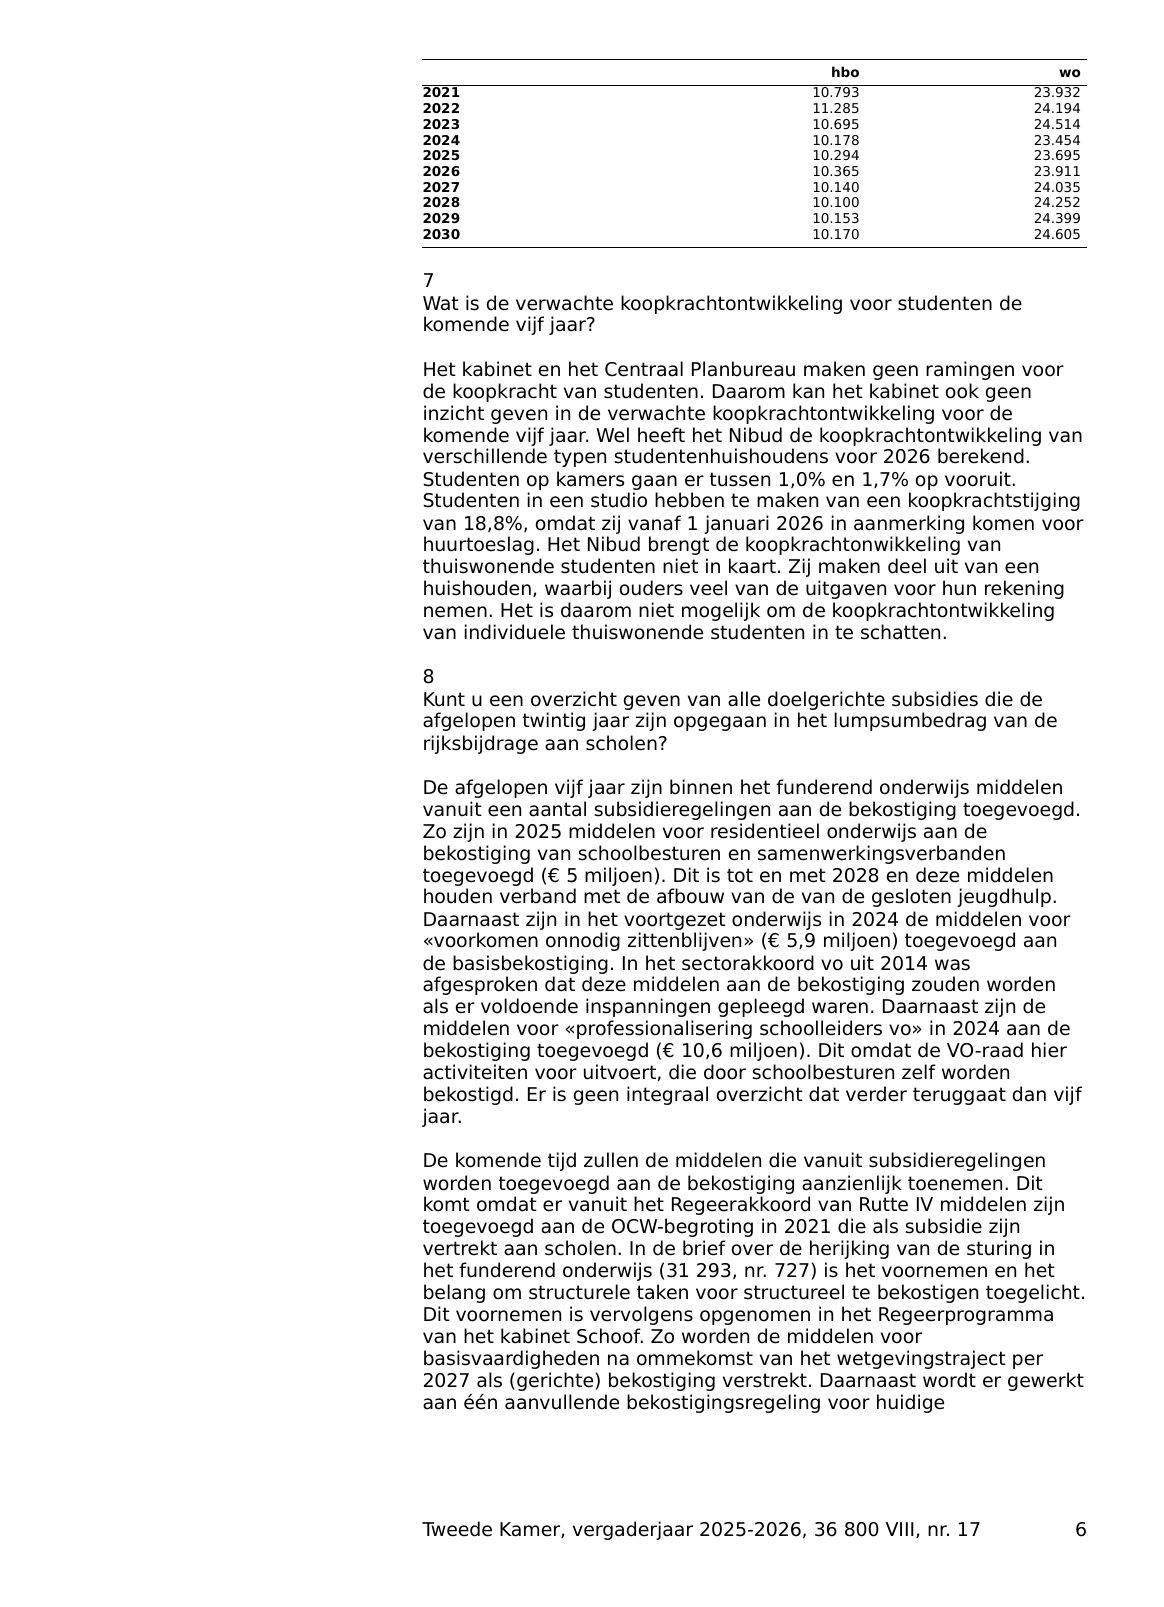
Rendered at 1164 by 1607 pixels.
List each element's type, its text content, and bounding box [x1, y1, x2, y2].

text De afgelopen vijf jaar zijn binnen het funderend onderwijs middelen vanuit een aantal subsidieregelingen aan de bekostiging toegevoegd. Zo zijn in 2025 middelen voor residentieel onderwijs aan de bekostiging van schoolbesturen en samenwerkingsverbanden toegevoegd (€ 5 miljoen). Dit is tot en met 2028 en deze middelen houden verband met de afbouw van de van de gesloten jeugdhulp. Daarnaast zijn in het voortgezet onderwijs in 2024 de middelen voor «voorkomen onnodig zittenblijven» (€ 5,9 miljoen) toegevoegd aan de basisbekostiging. In het sectorakkoord vo uit 2014 was afgesproken dat deze middelen aan de bekostiging zouden worden als er voldoende inspanningen gepleegd waren. Daarnaast zijn de middelen voor «professionalisering schoolleiders vo» in 2024 aan de bekostiging toegevoegd (€ 10,6 miljoen). Dit omdat de VO-raad hier activiteiten voor uitvoert, die door schoolbesturen zelf worden bekostigd. Er is geen integraal overzicht dat verder teruggaat dan vijf jaar. [422, 777, 1087, 1128]
table_cell 2029 [422, 211, 644, 227]
table_cell 2024 [422, 133, 644, 148]
table_cell 2026 [422, 164, 644, 179]
table_cell 2021 [422, 86, 644, 101]
table_cell 23.932 [865, 86, 1087, 101]
text 7 [422, 270, 1087, 292]
text Het kabinet en het Centraal Planbureau maken geen ramingen voor de koopkracht van studenten. Daarom kan het kabinet ook geen inzicht geven in de verwachte koopkrachtontwikkeling voor de komende vijf jaar. Wel heeft het Nibud de koopkrachtontwikkeling van verschillende typen studentenhuishoudens voor 2026 berekend. Studenten op kamers gaan er tussen 1,0% en 1,7% op vooruit. Studenten in een studio hebben te maken van een koopkrachtstijging van 18,8%, omdat zij vanaf 1 januari 2026 in aanmerking komen voor huurtoeslag. Het Nibud brengt de koopkrachtonwikkeling van thuiswonende studenten niet in kaart. Zij maken deel uit van een huishouden, waarbij ouders veel van de uitgaven voor hun rekening nemen. Het is daarom niet mogelijk om de koopkrachtontwikkeling van individuele thuiswonende studenten in te schatten. [422, 358, 1087, 644]
table_cell 24.035 [865, 180, 1087, 195]
table_cell 10.170 [644, 227, 865, 247]
table_cell 10.695 [644, 117, 865, 132]
table_cell 23.454 [865, 133, 1087, 148]
text 8 [422, 666, 1087, 688]
table_cell 2025 [422, 148, 644, 164]
table_cell 24.514 [865, 117, 1087, 132]
table_cell 10.365 [644, 164, 865, 179]
table_header [422, 60, 644, 85]
table_cell 23.695 [865, 148, 1087, 164]
table_cell 24.605 [865, 227, 1087, 247]
table_cell 24.399 [865, 211, 1087, 227]
table_cell 2023 [422, 117, 644, 132]
text De komende tijd zullen de middelen die vanuit subsidieregelingen worden toegevoegd aan de bekostiging aanzienlijk toenemen. Dit komt omdat er vanuit het Regeerakkoord van Rutte IV middelen zijn toegevoegd aan de OCW-begroting in 2021 die als subsidie zijn vertrekt aan scholen. In de brief over de herijking van de sturing in het funderend onderwijs (31 293, nr. 727) is het voornemen en het belang om structurele taken voor structureel te bekostigen toegelicht. Dit voornemen is vervolgens opgenomen in het Regeerprogramma van het kabinet Schoof. Zo worden de middelen voor basisvaardigheden na ommekomst van het wetgevingstraject per 2027 als (gerichte) bekostiging verstrekt. Daarnaast wordt er gewerkt aan één aanvullende bekostigingsregeling voor huidige [422, 1150, 1087, 1414]
table_cell 10.178 [644, 133, 865, 148]
text Wat is de verwachte koopkrachtontwikkeling voor studenten de komende vijf jaar? [422, 292, 1087, 336]
table_cell 2030 [422, 227, 644, 247]
table_cell 2028 [422, 195, 644, 211]
table_cell 10.294 [644, 148, 865, 164]
table_cell 10.793 [644, 86, 865, 101]
table_header hbo [644, 60, 865, 85]
table_header wo [865, 60, 1087, 85]
table_cell 24.252 [865, 195, 1087, 211]
text Kunt u een overzicht geven van alle doelgerichte subsidies die de afgelopen twintig jaar zijn opgegaan in het lumpsumbedrag van de rijksbijdrage aan scholen? [422, 688, 1087, 754]
table_cell 10.140 [644, 180, 865, 195]
table_cell 23.911 [865, 164, 1087, 179]
table_cell 2027 [422, 180, 644, 195]
table_cell 2022 [422, 101, 644, 117]
table_cell 10.153 [644, 211, 865, 227]
table_cell 10.100 [644, 195, 865, 211]
table_cell 24.194 [865, 101, 1087, 117]
table_cell 11.285 [644, 101, 865, 117]
